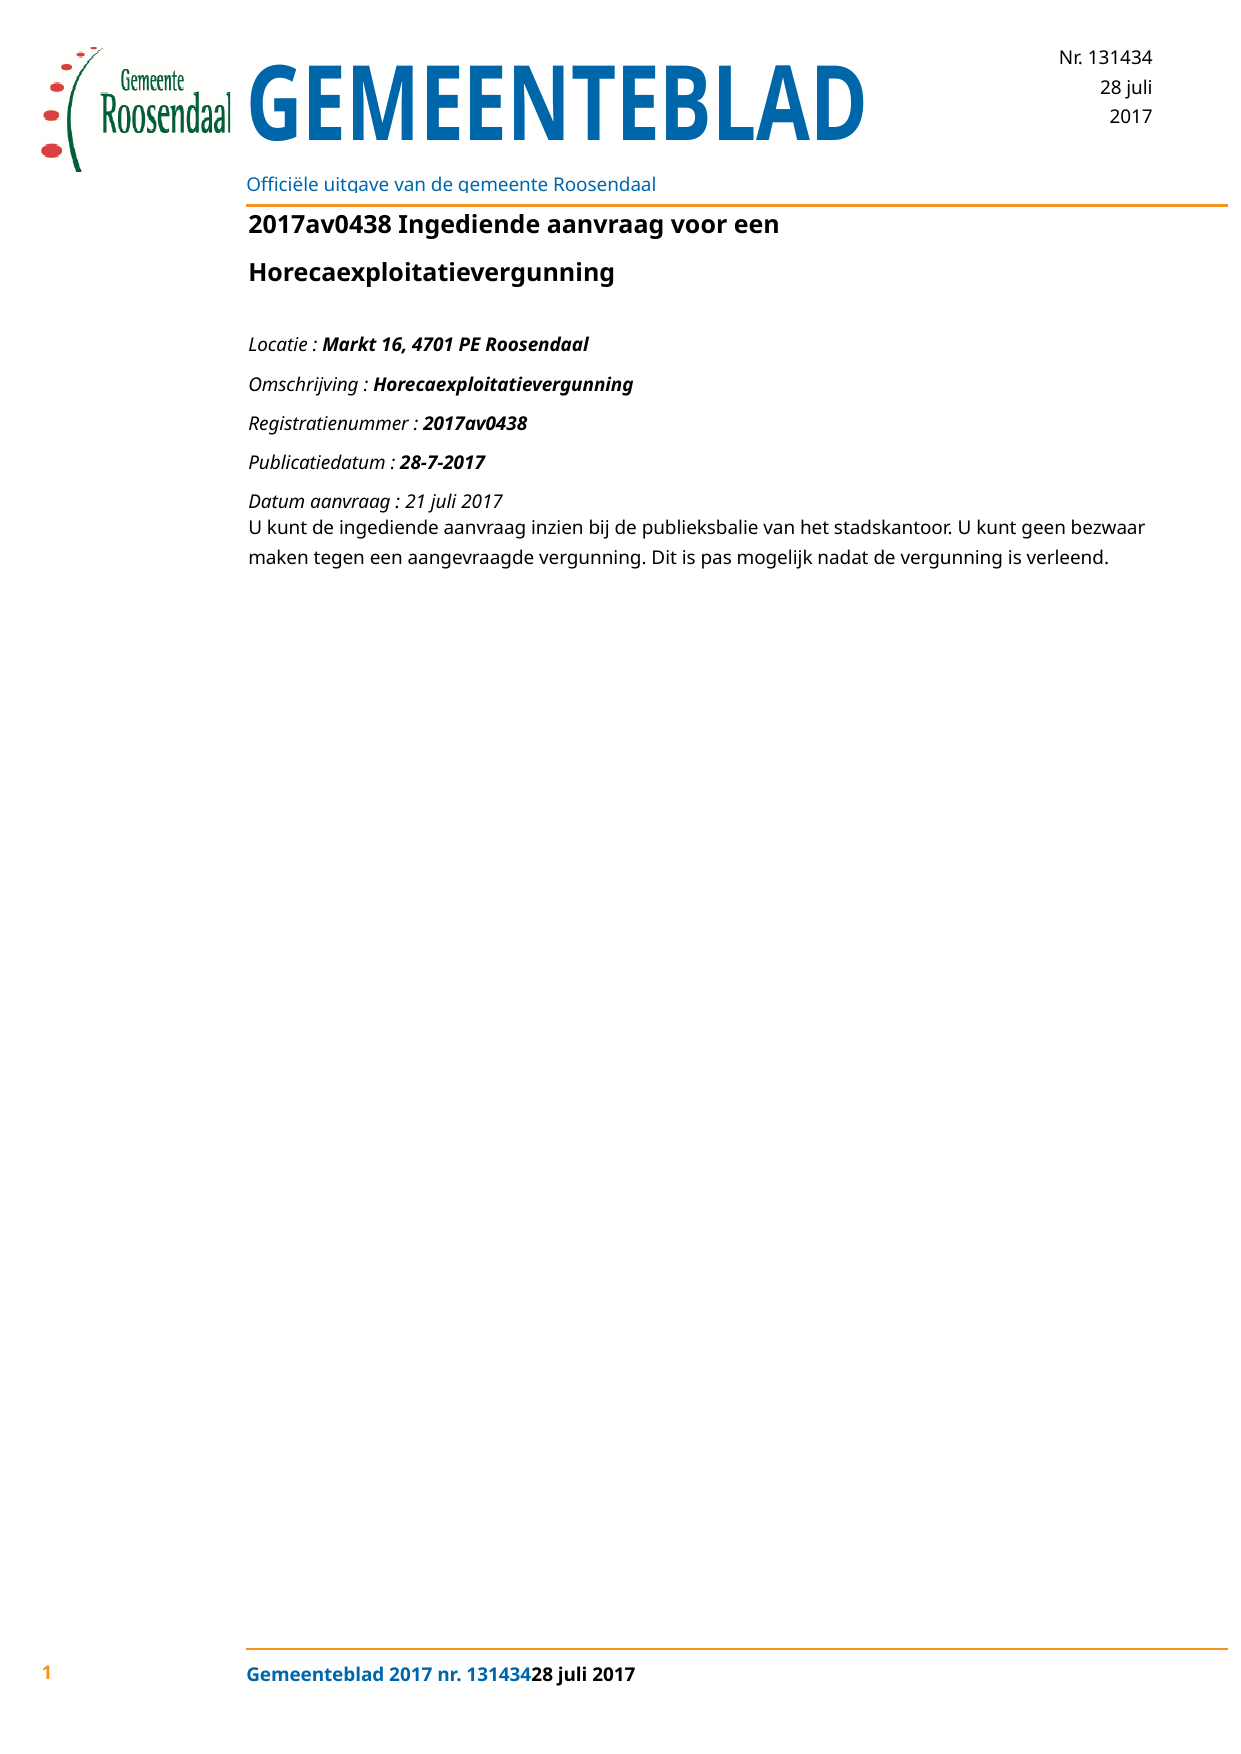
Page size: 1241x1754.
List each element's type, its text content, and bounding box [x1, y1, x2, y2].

text Omschrijving : Horecaexploitatievergunning [248, 371, 1152, 396]
picture [41, 47, 231, 172]
text Publicatiedatum : 28-7-2017 [248, 449, 1152, 475]
text 2017av0438 Ingediende aanvraag voor een Horecaexploitatievergunning [248, 207, 1152, 288]
text U kunt de ingediende aanvraag inzien bij de publieksbalie van het stadskantoor. U kunt geen bezwaar maken tegen een aangevraagde vergunning. Dit is pas mogelijk nadat de vergunning is verleend. [248, 514, 1152, 569]
text Locatie : Markt 16, 4701 PE Roosendaal [248, 331, 1152, 357]
text Registratienummer : 2017av0438 [248, 410, 1152, 436]
text Datum aanvraag : 21 juli 2017 [248, 488, 1152, 514]
